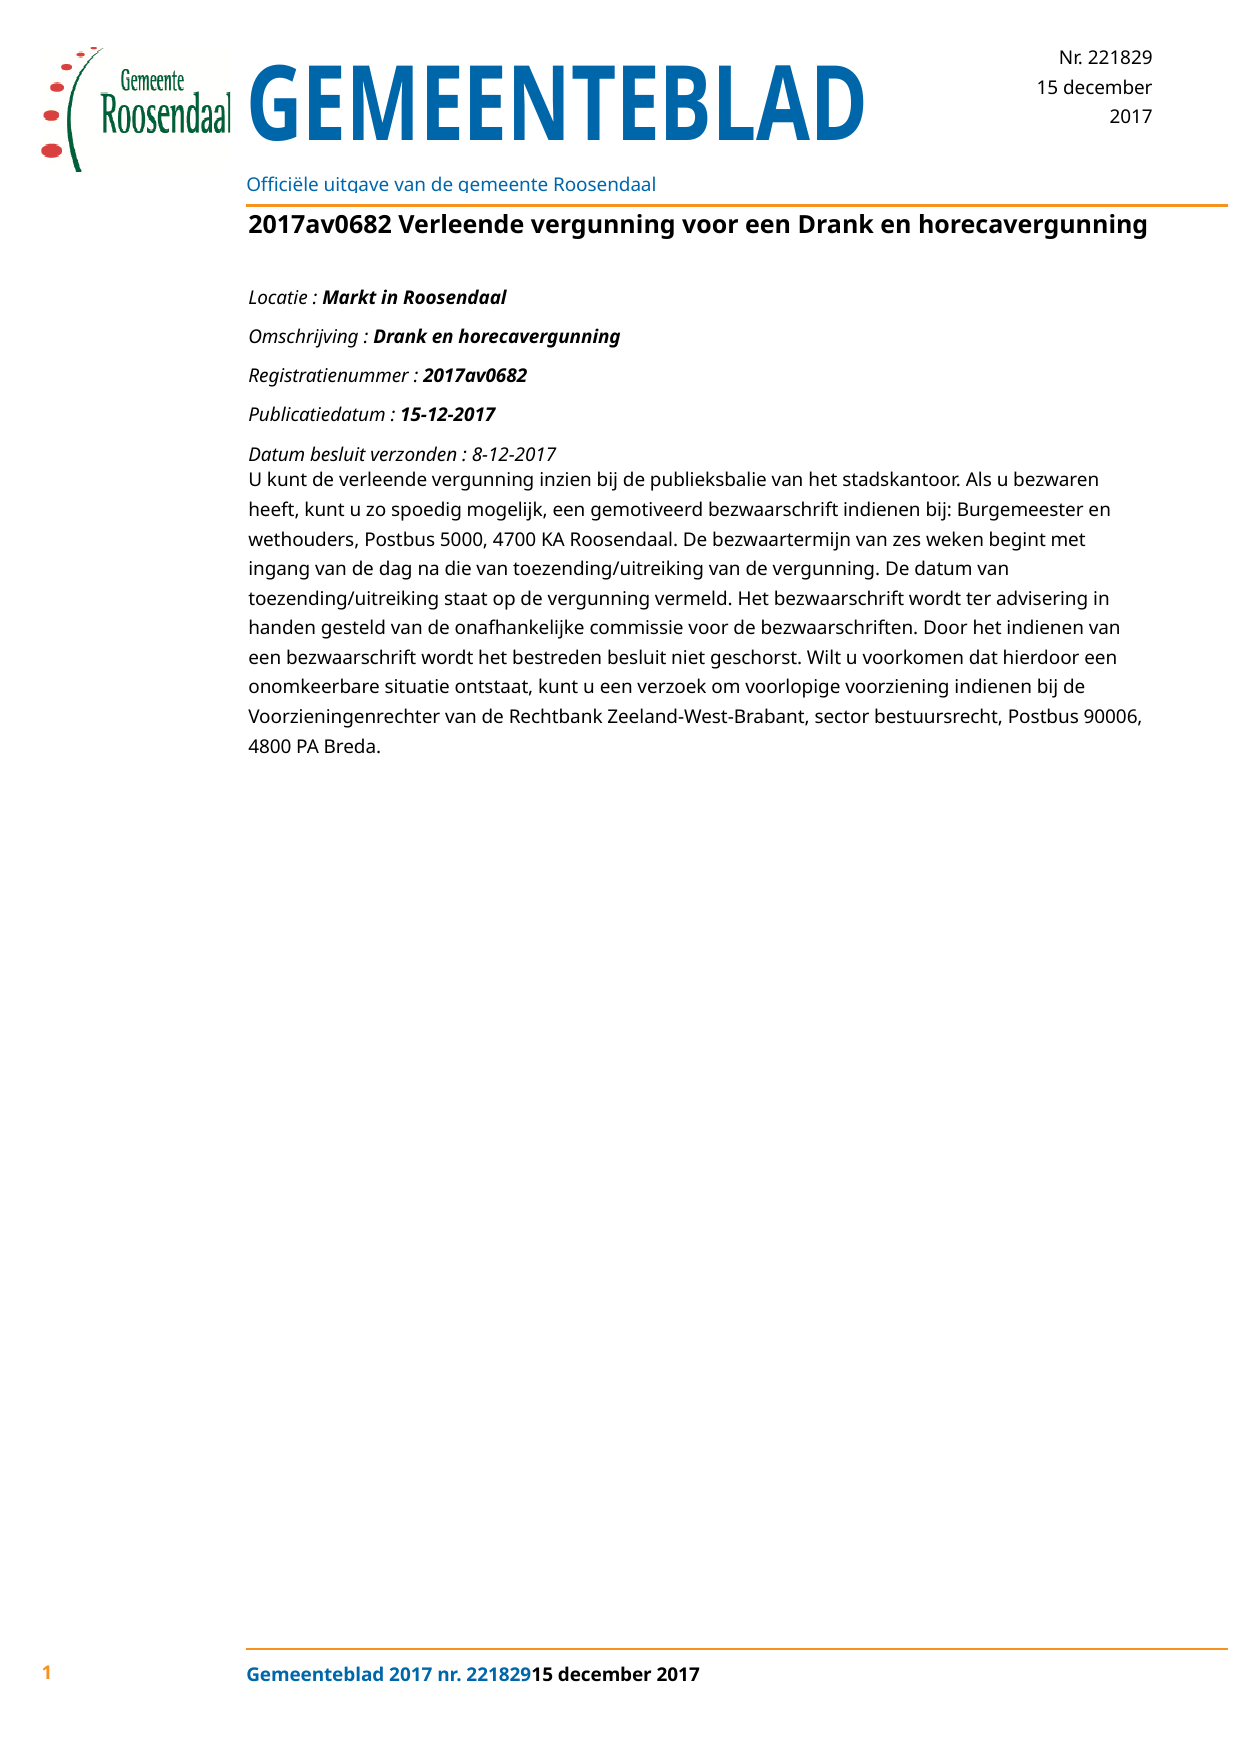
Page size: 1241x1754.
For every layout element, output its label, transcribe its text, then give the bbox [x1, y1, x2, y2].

text Datum besluit verzonden : 8-12-2017 [248, 441, 1152, 467]
text 2017av0682 Verleende vergunning voor een Drank en horecavergunning [248, 207, 1152, 241]
text Locatie : Markt in Roosendaal [248, 284, 1152, 309]
text Registratienummer : 2017av0682 [248, 362, 1152, 388]
text Publicatiedatum : 15-12-2017 [248, 402, 1152, 427]
picture [41, 47, 231, 172]
text U kunt de verleende vergunning inzien bij de publieksbalie van het stadskantoor. Als u bezwaren heeft, kunt u zo spoedig mogelijk, een gemotiveerd bezwaarschrift indienen bij: Burgemeester en wethouders, Postbus 5000, 4700 KA Roosendaal. De bezwaartermijn van zes weken begint met ingang van de dag na die van toezending/uitreiking van de vergunning. De datum van toezending/uitreiking staat op de vergunning vermeld. Het bezwaarschrift wordt ter advisering in handen gesteld van de onafhankelijke commissie voor de bezwaarschriften. Door het indienen van een bezwaarschrift wordt het bestreden besluit niet geschorst. Wilt u voorkomen dat hierdoor een onomkeerbare situatie ontstaat, kunt u een verzoek om voorlopige voorziening indienen bij de Voorzieningenrechter van de Rechtbank Zeeland-West-Brabant, sector bestuursrecht, Postbus 90006, 4800 PA Breda. [248, 467, 1152, 759]
text Omschrijving : Drank en horecavergunning [248, 323, 1152, 349]
